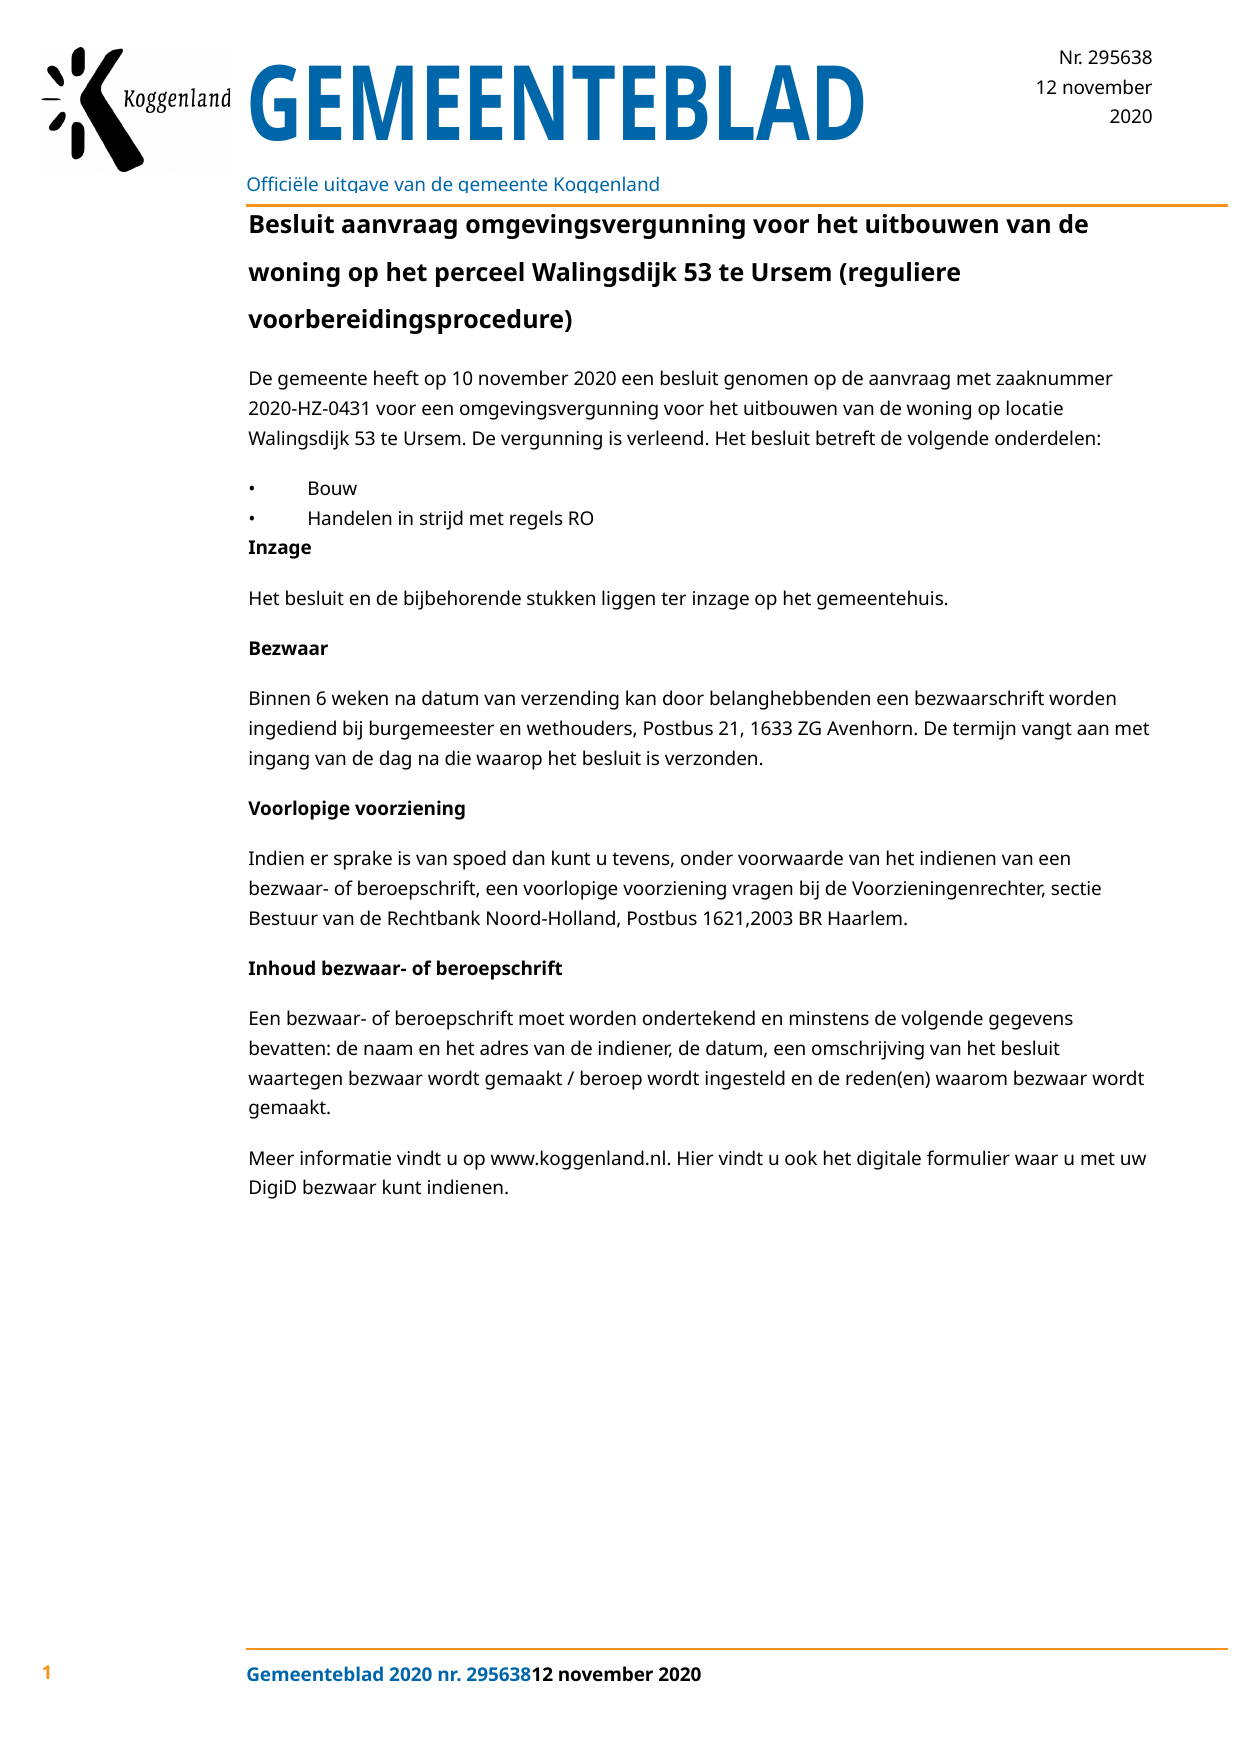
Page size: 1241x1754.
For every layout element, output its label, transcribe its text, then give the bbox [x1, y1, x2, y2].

text De gemeente heeft op 10 november 2020 een besluit genomen op de aanvraag met zaaknummer 2020-HZ-0431 voor een omgevingsvergunning voor het uitbouwen van de woning op locatie Walingsdijk 53 te Ursem. De vergunning is verleend. Het besluit betreft de volgende onderdelen: [248, 366, 1152, 450]
text Binnen 6 weken na datum van verzending kan door belanghebbenden een bezwaarschrift worden ingediend bij burgemeester en wethouders, Postbus 21, 1633 ZG Avenhorn. De termijn vangt aan met ingang van de dag na die waarop het besluit is verzonden. [248, 686, 1152, 770]
text Voorlopige voorziening [248, 795, 1152, 821]
text Indien er sprake is van spoed dan kunt u tevens, onder voorwaarde van het indienen van een bezwaar- of beroepschrift, een voorlopige voorziening vragen bij de Voorzieningenrechter, sectie Bestuur van de Rechtbank Noord-Holland, Postbus 1621,2003 BR Haarlem. [248, 846, 1152, 930]
text Inhoud bezwaar- of beroepschrift [248, 955, 1152, 981]
text Besluit aanvraag omgevingsvergunning voor het uitbouwen van de woning op het perceel Walingsdijk 53 te Ursem (reguliere voorbereidingsprocedure) [248, 207, 1152, 336]
text Meer informatie vindt u op www.koggenland.nl. Hier vindt u ook het digitale formulier waar u met uw DigiD bezwaar kunt indienen. [248, 1145, 1152, 1200]
list Bouw [248, 475, 1152, 501]
text Een bezwaar- of beroepschrift moet worden ondertekend en minstens de volgende gegevens bevatten: de naam en het adres van de indiener, de datum, een omschrijving van het besluit waartegen bezwaar wordt gemaakt / beroep wordt ingesteld en de reden(en) waarom bezwaar wordt gemaakt. [248, 1006, 1152, 1120]
list Handelen in strijd met regels RO [248, 505, 1152, 530]
text Bezwaar [248, 635, 1152, 661]
text Het besluit en de bijbehorende stukken liggen ter inzage op het gemeentehuis. [248, 585, 1152, 610]
picture [41, 47, 231, 172]
text Inzage [248, 534, 1152, 560]
